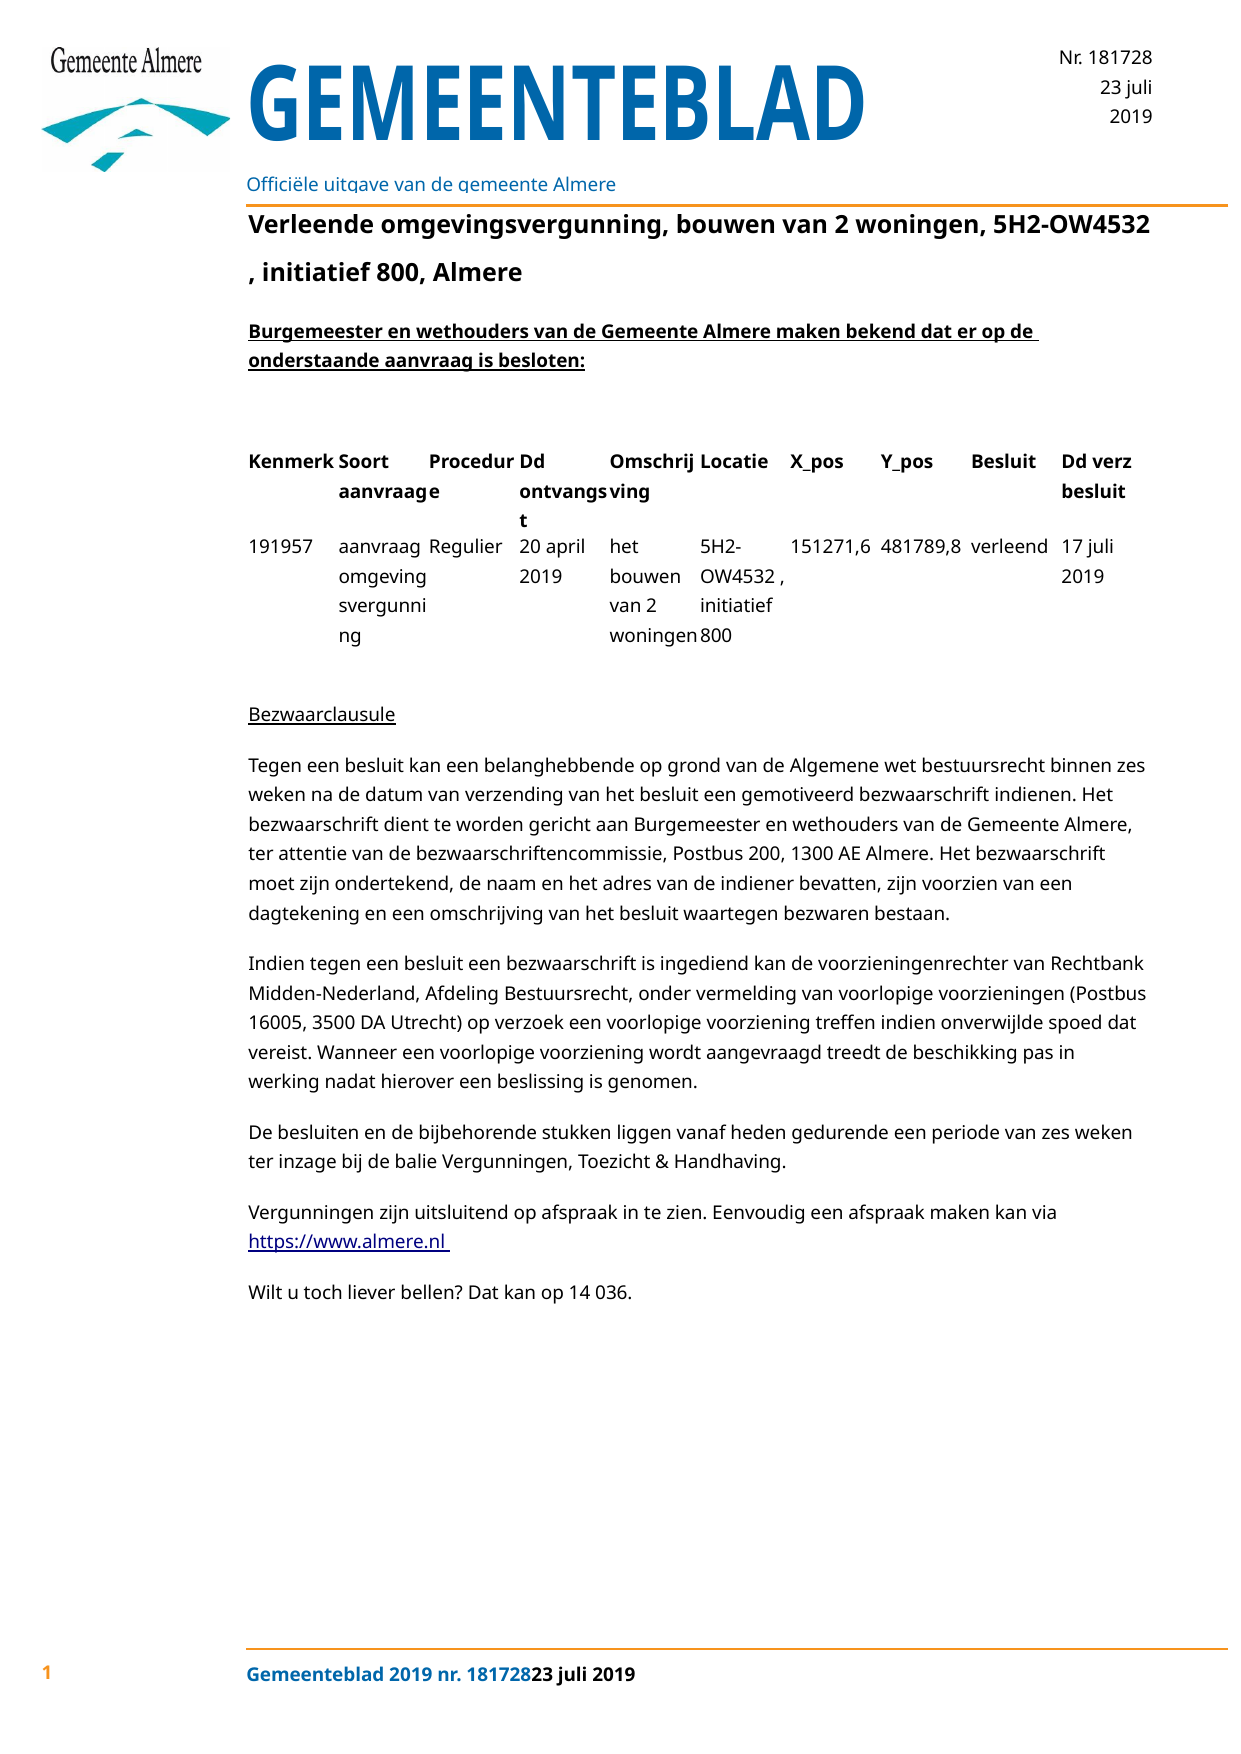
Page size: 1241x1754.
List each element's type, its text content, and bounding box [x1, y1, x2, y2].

text Wilt u toch liever bellen? Dat kan op 14 036. [248, 1279, 1152, 1305]
table_cell 20 april 2019 [519, 533, 609, 648]
table_header Dd verz besluit [1061, 449, 1152, 533]
text De besluiten en de bijbehorende stukken liggen vanaf heden gedurende een periode van zes weken ter inzage bij de balie Vergunningen, Toezicht & Handhaving. [248, 1119, 1152, 1174]
table_cell verleend [971, 533, 1061, 648]
table_header Omschrijving [609, 449, 700, 533]
text Bezwaarclausule [248, 701, 1152, 727]
text Tegen een besluit kan een belanghebbende op grond van de Algemene wet bestuursrecht binnen zes weken na de datum van verzending van het besluit een gemotiveerd bezwaarschrift indienen. Het bezwaarschrift dient te worden gericht aan Burgemeester en wethouders van de Gemeente Almere, ter attentie van de bezwaarschriftencommissie, Postbus 200, 1300 AE Almere. Het bezwaarschrift moet zijn ondertekend, de naam en het adres van de indiener bevatten, zijn voorzien van een dagtekening en een omschrijving van het besluit waartegen bezwaren bestaan. [248, 752, 1152, 926]
text Indien tegen een besluit een bezwaarschrift is ingediend kan de voorzieningenrechter van Rechtbank Midden-Nederland, Afdeling Bestuursrecht, onder vermelding van voorlopige voorzieningen (Postbus 16005, 3500 DA Utrecht) op verzoek een voorlopige voorziening treffen indien onverwijlde spoed dat vereist. Wanneer een voorlopige voorziening wordt aangevraagd treedt de beschikking pas in werking nadat hierover een beslissing is genomen. [248, 950, 1152, 1094]
table_header Kenmerk [248, 449, 338, 533]
text Verleende omgevingsvergunning, bouwen van 2 woningen, 5H2-OW4532 , initiatief 800, Almere [248, 207, 1152, 288]
table_cell 151271,6 [790, 533, 881, 648]
table_header Locatie [700, 449, 790, 533]
table_cell aanvraag omgevingsvergunning [338, 533, 429, 648]
table_header Y_pos [881, 449, 971, 533]
table_cell Regulier [429, 533, 519, 648]
text Burgemeester en wethouders van de Gemeente Almere maken bekend dat er op de onderstaande aanvraag is besloten: [248, 318, 1152, 373]
table_header X_pos [790, 449, 881, 533]
table_header Procedure [429, 449, 519, 533]
table_header Besluit [971, 449, 1061, 533]
table_cell 481789,8 [881, 533, 971, 648]
table_header Dd ontvangst [519, 449, 609, 533]
table_cell het bouwen van 2 woningen [609, 533, 700, 648]
table_header Soort aanvraag [338, 449, 429, 533]
picture [41, 47, 231, 172]
table_cell 17 juli 2019 [1061, 533, 1152, 648]
text Vergunningen zijn uitsluitend op afspraak in te zien. Eenvoudig een afspraak maken kan via https://www.almere.nl [248, 1199, 1152, 1254]
table_cell 191957 [248, 533, 338, 648]
table_cell 5H2-OW4532 , initiatief 800 [700, 533, 790, 648]
